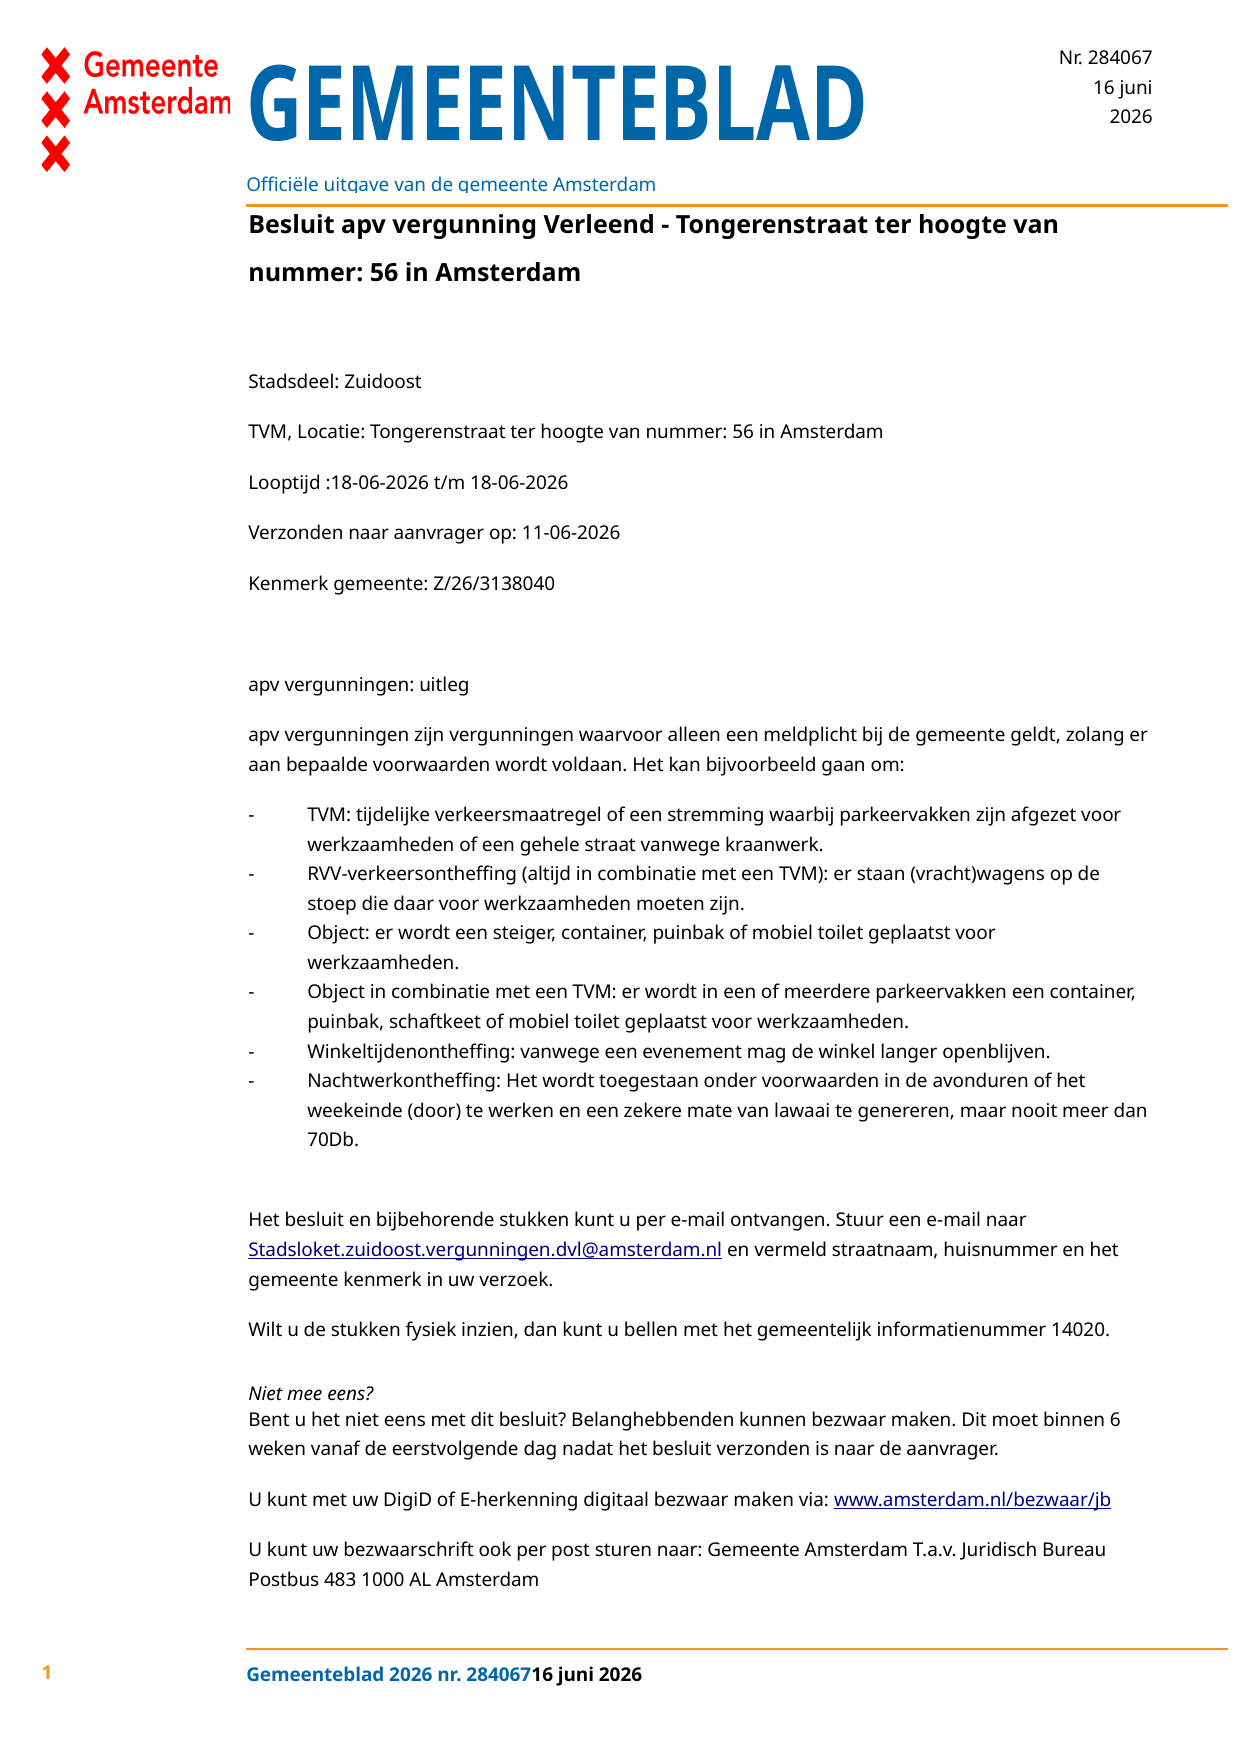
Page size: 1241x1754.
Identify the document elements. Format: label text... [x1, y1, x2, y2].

text apv vergunningen zijn vergunningen waarvoor alleen een meldplicht bij de gemeente geldt, zolang er aan bepaalde voorwaarden wordt voldaan. Het kan bijvoorbeeld gaan om: [248, 721, 1152, 777]
text U kunt met uw DigiD of E-herkenning digitaal bezwaar maken via: www.amsterdam.nl/bezwaar/jb [248, 1486, 1152, 1512]
text apv vergunningen: uitleg [248, 671, 1152, 697]
text Looptijd :18-06-2026 t/m 18-06-2026 [248, 469, 1152, 495]
text Stadsdeel: Zuidoost [248, 368, 1152, 394]
list Object: er wordt een steiger, container, puinbak of mobiel toilet geplaatst voor werkzaamheden. [248, 919, 1152, 975]
list RVV-verkeersontheffing (altijd in combinatie met een TVM): er staan (vracht)wagens op de stoep die daar voor werkzaamheden moeten zijn. [248, 860, 1152, 916]
text U kunt uw bezwaarschrift ook per post sturen naar: Gemeente Amsterdam T.a.v. Juridisch Bureau Postbus 483 1000 AL Amsterdam [248, 1536, 1152, 1592]
picture [41, 47, 231, 172]
text Wilt u de stukken fysiek inzien, dan kunt u bellen met het gemeentelijk informatienummer 14020. [248, 1316, 1152, 1342]
text Verzonden naar aanvrager op: 11-06-2026 [248, 519, 1152, 545]
list Object in combinatie met een TVM: er wordt in een of meerdere parkeervakken een container, puinbak, schaftkeet of mobiel toilet geplaatst voor werkzaamheden. [248, 979, 1152, 1034]
list TVM: tijdelijke verkeersmaatregel of een stremming waarbij parkeervakken zijn afgezet voor werkzaamheden of een gehele straat vanwege kraanwerk. [248, 801, 1152, 857]
text Besluit apv vergunning Verleend - Tongerenstraat ter hoogte van nummer: 56 in Amsterdam [248, 207, 1152, 288]
text TVM, Locatie: Tongerenstraat ter hoogte van nummer: 56 in Amsterdam [248, 419, 1152, 444]
text Niet mee eens? [248, 1380, 1152, 1406]
text Het besluit en bijbehorende stukken kunt u per e-mail ontvangen. Stuur een e-mail naar Stadsloket.zuidoost.vergunningen.dvl@amsterdam.nl en vermeld straatnaam, huisnummer en het gemeente kenmerk in uw verzoek. [248, 1207, 1152, 1292]
list Winkeltijdenontheffing: vanwege een evenement mag de winkel langer openblijven. [248, 1038, 1152, 1064]
list Nachtwerkontheffing: Het wordt toegestaan onder voorwaarden in de avonduren of het weekeinde (door) te werken en een zekere mate van lawaai te genereren, maar nooit meer dan 70Db. [248, 1067, 1152, 1152]
text Bent u het niet eens met dit besluit? Belanghebbenden kunnen bezwaar maken. Dit moet binnen 6 weken vanaf de eerstvolgende dag nadat het besluit verzonden is naar de aanvrager. [248, 1406, 1152, 1461]
text Kenmerk gemeente: Z/26/3138040 [248, 570, 1152, 596]
